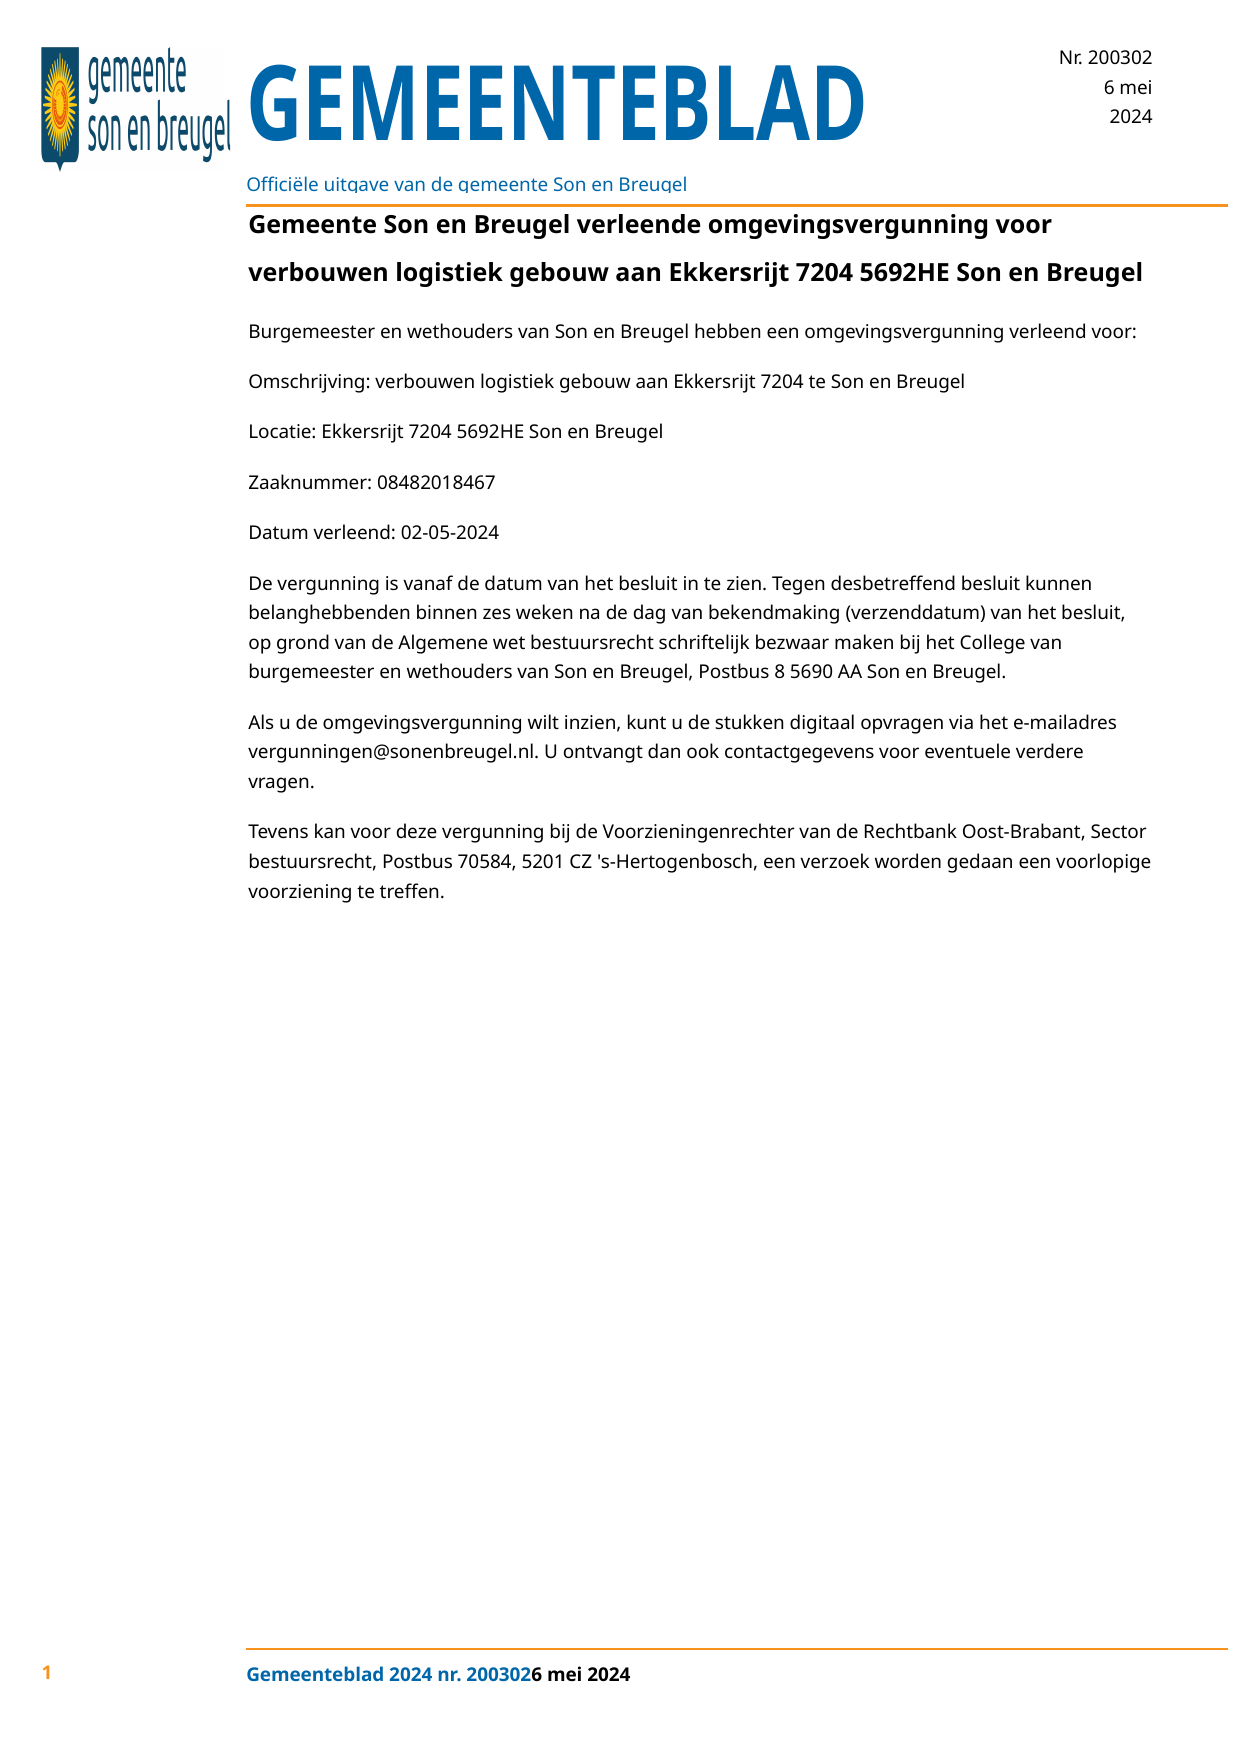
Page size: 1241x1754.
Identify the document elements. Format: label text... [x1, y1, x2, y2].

text Tevens kan voor deze vergunning bij de Voorzieningenrechter van de Rechtbank Oost-Brabant, Sector bestuursrecht, Postbus 70584, 5201 CZ 's-Hertogenbosch, een verzoek worden gedaan een voorlopige voorziening te treffen. [248, 819, 1152, 904]
text Burgemeester en wethouders van Son en Breugel hebben een omgevingsvergunning verleend voor: [248, 318, 1152, 344]
text Locatie: Ekkersrijt 7204 5692HE Son en Breugel [248, 419, 1152, 444]
text Zaaknummer: 08482018467 [248, 469, 1152, 495]
text De vergunning is vanaf de datum van het besluit in te zien. Tegen desbetreffend besluit kunnen belanghebbenden binnen zes weken na de dag van bekendmaking (verzenddatum) van het besluit, op grond van de Algemene wet bestuursrecht schriftelijk bezwaar maken bij het College van burgemeester en wethouders van Son en Breugel, Postbus 8 5690 AA Son en Breugel. [248, 570, 1152, 684]
picture [41, 47, 231, 172]
text Datum verleend: 02-05-2024 [248, 519, 1152, 545]
text Gemeente Son en Breugel verleende omgevingsvergunning voor verbouwen logistiek gebouw aan Ekkersrijt 7204 5692HE Son en Breugel [248, 207, 1152, 288]
text Als u de omgevingsvergunning wilt inzien, kunt u de stukken digitaal opvragen via het e-mailadres vergunningen@sonenbreugel.nl. U ontvangt dan ook contactgegevens voor eventuele verdere vragen. [248, 709, 1152, 794]
text Omschrijving: verbouwen logistiek gebouw aan Ekkersrijt 7204 te Son en Breugel [248, 368, 1152, 394]
